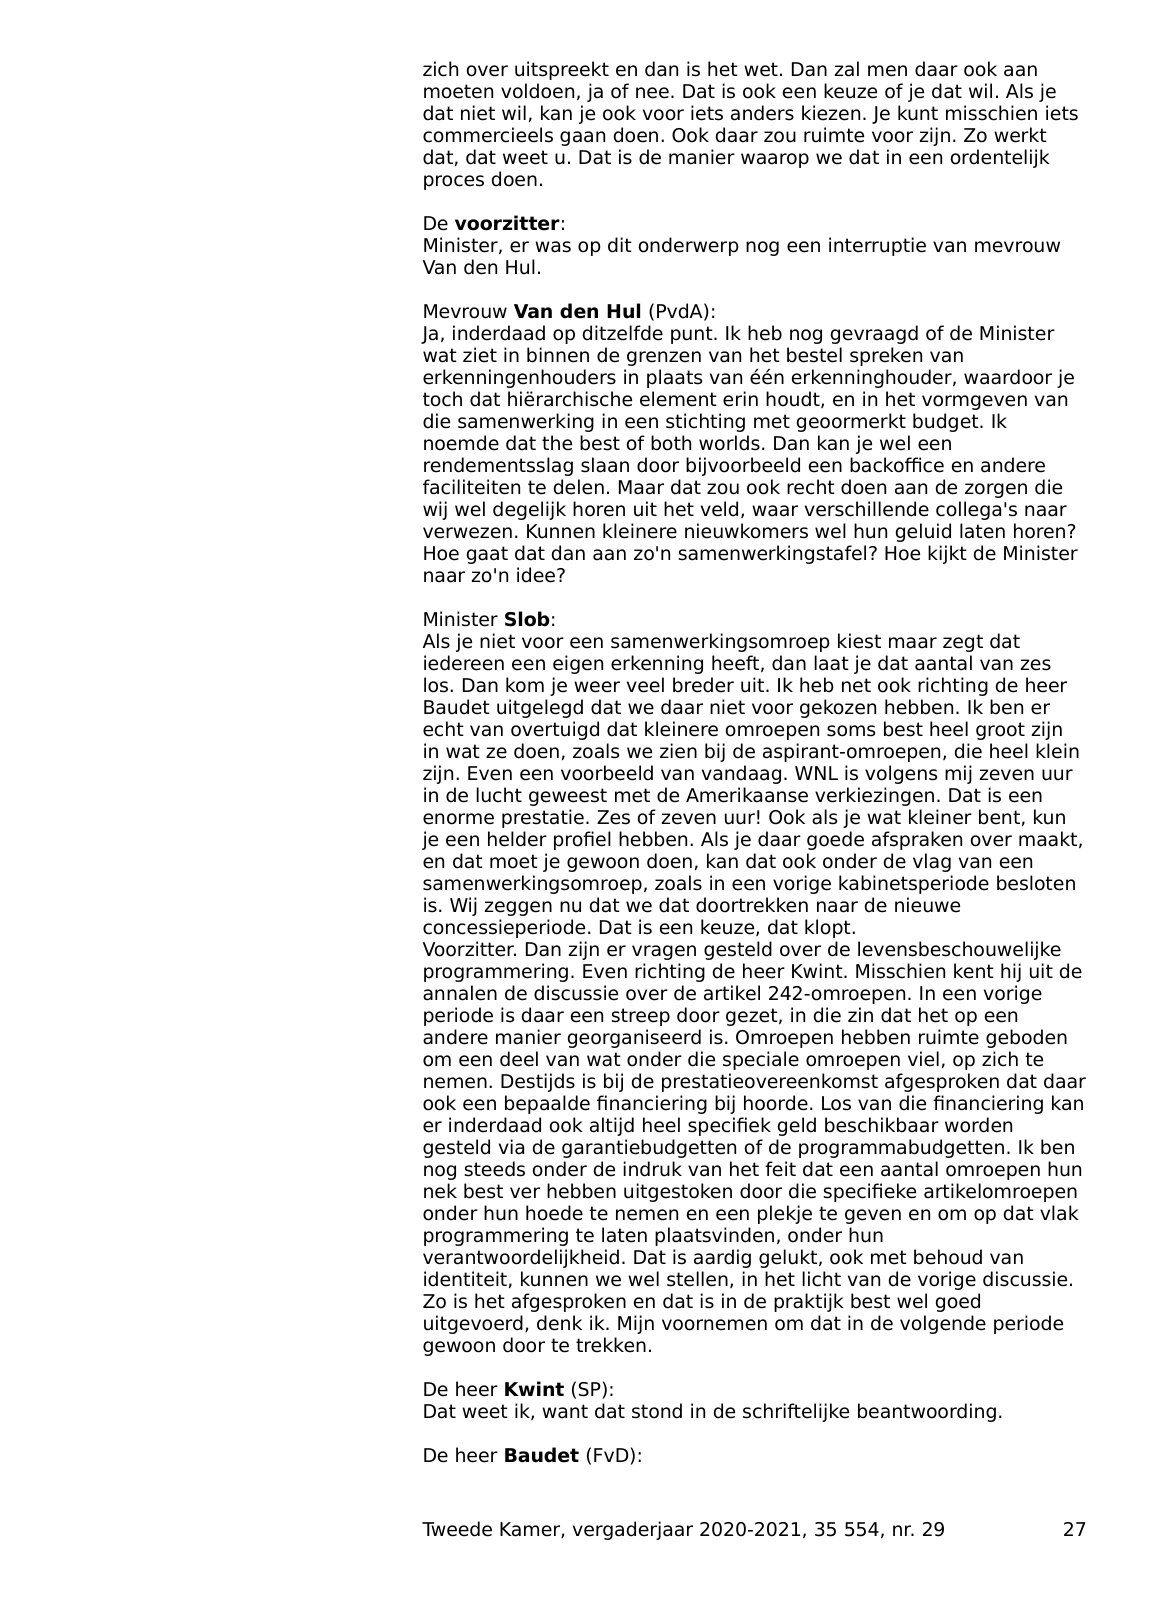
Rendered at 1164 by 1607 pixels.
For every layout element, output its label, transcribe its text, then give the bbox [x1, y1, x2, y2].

text Als je niet voor een samenwerkingsomroep kiest maar zegt dat iedereen een eigen erkenning heeft, dan laat je dat aantal van zes los. Dan kom je weer veel breder uit. Ik heb net ook richting de heer Baudet uitgelegd dat we daar niet voor gekozen hebben. Ik ben er echt van overtuigd dat kleinere omroepen soms best heel groot zijn in wat ze doen, zoals we zien bij de aspirant-omroepen, die heel klein zijn. Even een voorbeeld van vandaag. WNL is volgens mij zeven uur in de lucht geweest met de Amerikaanse verkiezingen. Dat is een enorme prestatie. Zes of zeven uur! Ook als je wat kleiner bent, kun je een helder profiel hebben. Als je daar goede afspraken over maakt, en dat moet je gewoon doen, kan dat ook onder de vlag van een samenwerkingsomroep, zoals in een vorige kabinetsperiode besloten is. Wij zeggen nu dat we dat doortrekken naar de nieuwe concessieperiode. Dat is een keuze, dat klopt. [422, 631, 1087, 939]
text Minister Slob: [422, 609, 1087, 631]
text Dat weet ik, want dat stond in de schriftelijke beantwoording. [422, 1401, 1087, 1423]
text De heer Kwint (SP): [422, 1379, 1087, 1401]
text Minister, er was op dit onderwerp nog een interruptie van mevrouw Van den Hul. [422, 235, 1087, 279]
text zich over uitspreekt en dan is het wet. Dan zal men daar ook aan moeten voldoen, ja of nee. Dat is ook een keuze of je dat wil. Als je dat niet wil, kan je ook voor iets anders kiezen. Je kunt misschien iets commercieels gaan doen. Ook daar zou ruimte voor zijn. Zo werkt dat, dat weet u. Dat is de manier waarop we dat in een ordentelijk proces doen. [422, 59, 1087, 191]
text De voorzitter: [422, 213, 1087, 235]
text Mevrouw Van den Hul (PvdA): [422, 301, 1087, 323]
text Ja, inderdaad op ditzelfde punt. Ik heb nog gevraagd of de Minister wat ziet in binnen de grenzen van het bestel spreken van erkenningenhouders in plaats van één erkenninghouder, waardoor je toch dat hiërarchische element erin houdt, en in het vormgeven van die samenwerking in een stichting met geoormerkt budget. Ik noemde dat the best of both worlds. Dan kan je wel een rendementsslag slaan door bijvoorbeeld een backoffice en andere faciliteiten te delen. Maar dat zou ook recht doen aan de zorgen die wij wel degelijk horen uit het veld, waar verschillende collega's naar verwezen. Kunnen kleinere nieuwkomers wel hun geluid laten horen? Hoe gaat dat dan aan zo'n samenwerkingstafel? Hoe kijkt de Minister naar zo'n idee? [422, 323, 1087, 587]
text Voorzitter. Dan zijn er vragen gesteld over de levensbeschouwelijke programmering. Even richting de heer Kwint. Misschien kent hij uit de annalen de discussie over de artikel 242-omroepen. In een vorige periode is daar een streep door gezet, in die zin dat het op een andere manier georganiseerd is. Omroepen hebben ruimte geboden om een deel van wat onder die speciale omroepen viel, op zich te nemen. Destijds is bij de prestatieovereenkomst afgesproken dat daar ook een bepaalde financiering bij hoorde. Los van die financiering kan er inderdaad ook altijd heel specifiek geld beschikbaar worden gesteld via de garantiebudgetten of de programmabudgetten. Ik ben nog steeds onder de indruk van het feit dat een aantal omroepen hun nek best ver hebben uitgestoken door die specifieke artikelomroepen onder hun hoede te nemen en een plekje te geven en om op dat vlak programmering te laten plaatsvinden, onder hun verantwoordelijkheid. Dat is aardig gelukt, ook met behoud van identiteit, kunnen we wel stellen, in het licht van de vorige discussie. Zo is het afgesproken en dat is in de praktijk best wel goed uitgevoerd, denk ik. Mijn voornemen om dat in de volgende periode gewoon door te trekken. [422, 939, 1087, 1356]
text De heer Baudet (FvD): [422, 1445, 1087, 1467]
